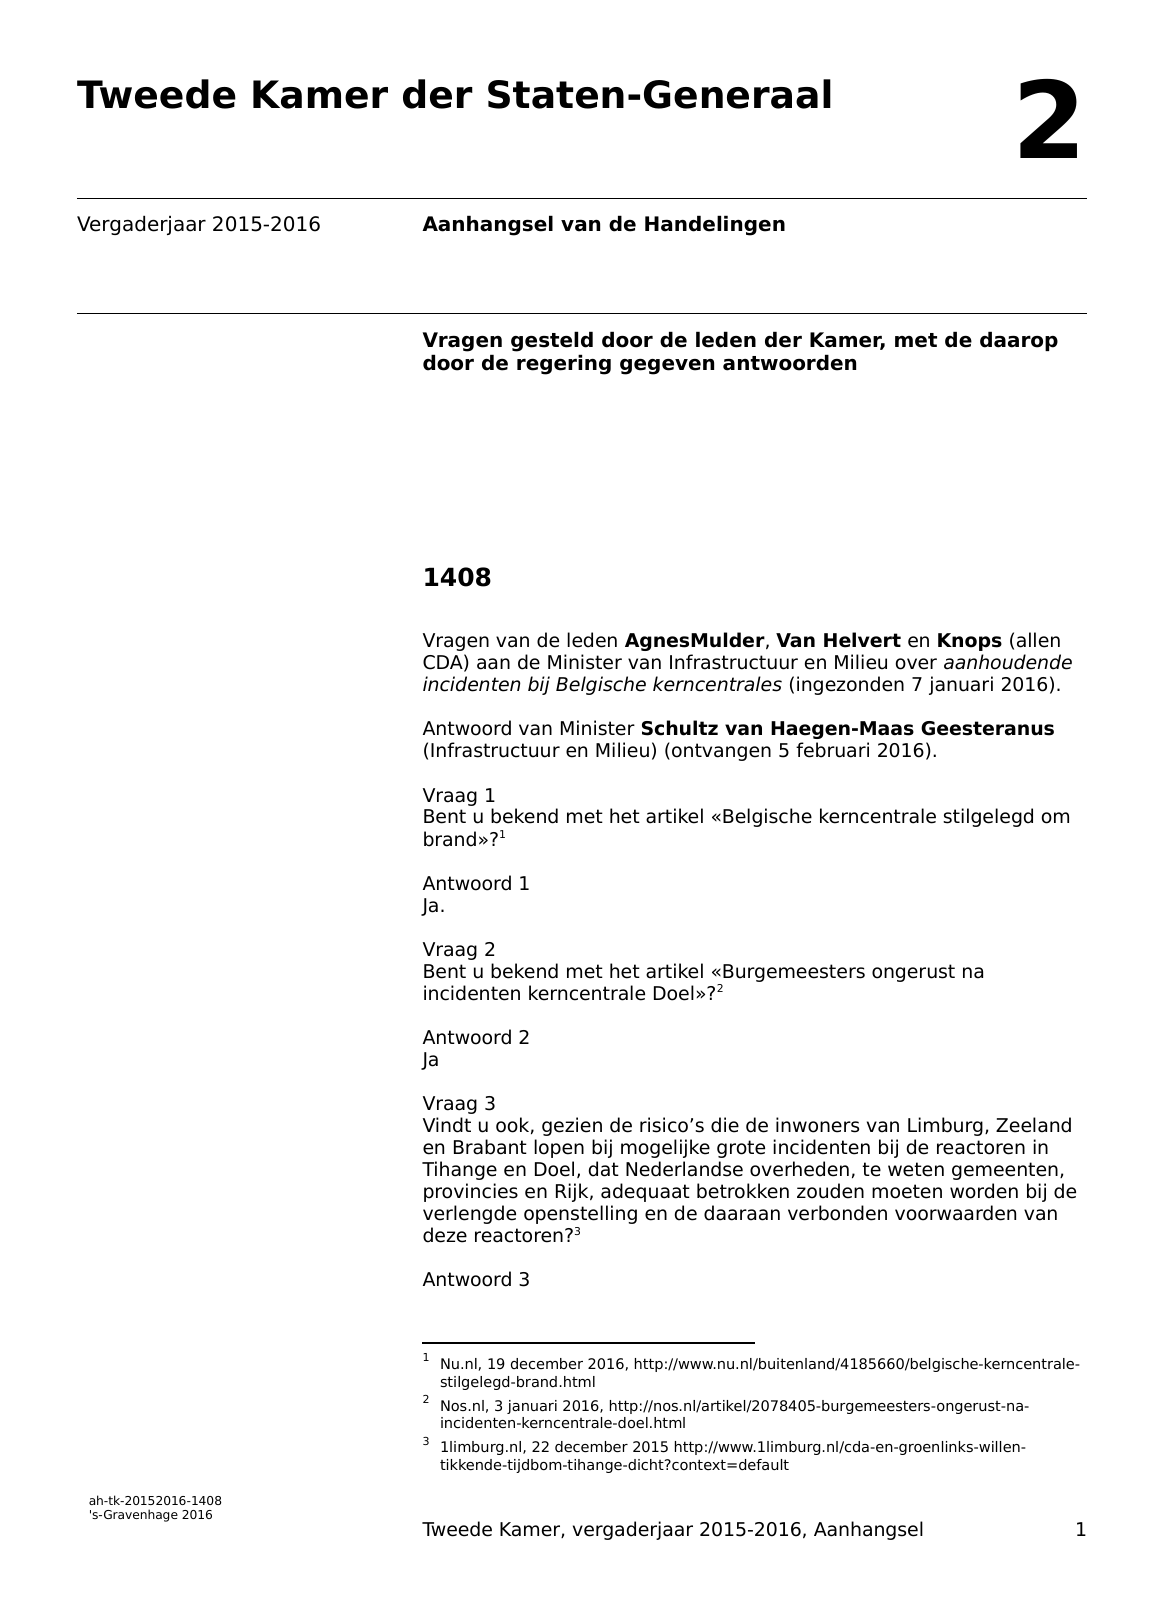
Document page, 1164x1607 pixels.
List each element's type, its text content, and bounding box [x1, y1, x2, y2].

text Antwoord 1 [422, 873, 1087, 894]
text Nos.nl, 3 januari 2016, http://nos.nl/artikel/2078405-burgemeesters-ongerust-na-incidenten-kerncentrale-doel.html [422, 1393, 1087, 1432]
text 's-Gravenhage 2016 [88, 1508, 323, 1522]
text Ja. [422, 894, 1087, 917]
text Antwoord 2 [422, 1027, 1087, 1049]
text Vraag 2 [422, 939, 1087, 961]
table_header Tweede Kamer der Staten-Generaal [77, 59, 886, 198]
text Antwoord 3 [422, 1269, 1087, 1291]
text Nu.nl, 19 december 2016, http://www.nu.nl/buitenland/4185660/belgische-kerncentrale-stilgelegd-brand.html [422, 1352, 1087, 1391]
text Vraag 3 [422, 1093, 1087, 1115]
text Vraag 1 [422, 784, 1087, 806]
text 1limburg.nl, 22 december 2015 http://www.1limburg.nl/cda-en-groenlinks-willen-tikkende-tijdbom-tihange-dicht?context=default [422, 1435, 1087, 1474]
text Vragen van de leden AgnesMulder, Van Helvert en Knops (allen CDA) aan de Minister van Infrastructuur en Milieu over aanhoudende incidenten bij Belgische kerncentrales (ingezonden 7 januari 2016). [422, 630, 1087, 696]
table_header 2 [886, 59, 1087, 198]
text Antwoord van Minister Schultz van Haegen-Maas Geesteranus (Infrastructuur en Milieu) (ontvangen 5 februari 2016). [422, 718, 1087, 762]
text Bent u bekend met het artikel «Belgische kerncentrale stilgelegd om brand»? [422, 806, 1087, 850]
text 1408 [422, 563, 1087, 592]
table_cell [77, 314, 422, 375]
table_cell Aanhangsel van de Handelingen [422, 199, 1087, 313]
text Vindt u ook, gezien de risico’s die de inwoners van Limburg, Zeeland en Brabant lopen bij mogelijke grote incidenten bij de reactoren in Tihange en Doel, dat Nederlandse overheden, te weten gemeenten, provincies en Rijk, adequaat betrokken zouden moeten worden bij de verlengde openstelling en de daaraan verbonden voorwaarden van deze reactoren? [422, 1115, 1087, 1247]
text Bent u bekend met het artikel «Burgemeesters ongerust na incidenten kerncentrale Doel»? [422, 961, 1087, 1005]
text Ja [422, 1049, 1087, 1071]
table_cell Vragen gesteld door de leden der Kamer, met de daarop door de regering gegeven antwoorden [422, 314, 1087, 375]
table_cell Vergaderjaar 2015-2016 [77, 199, 422, 313]
text ah-tk-20152016-1408 [88, 1494, 323, 1508]
